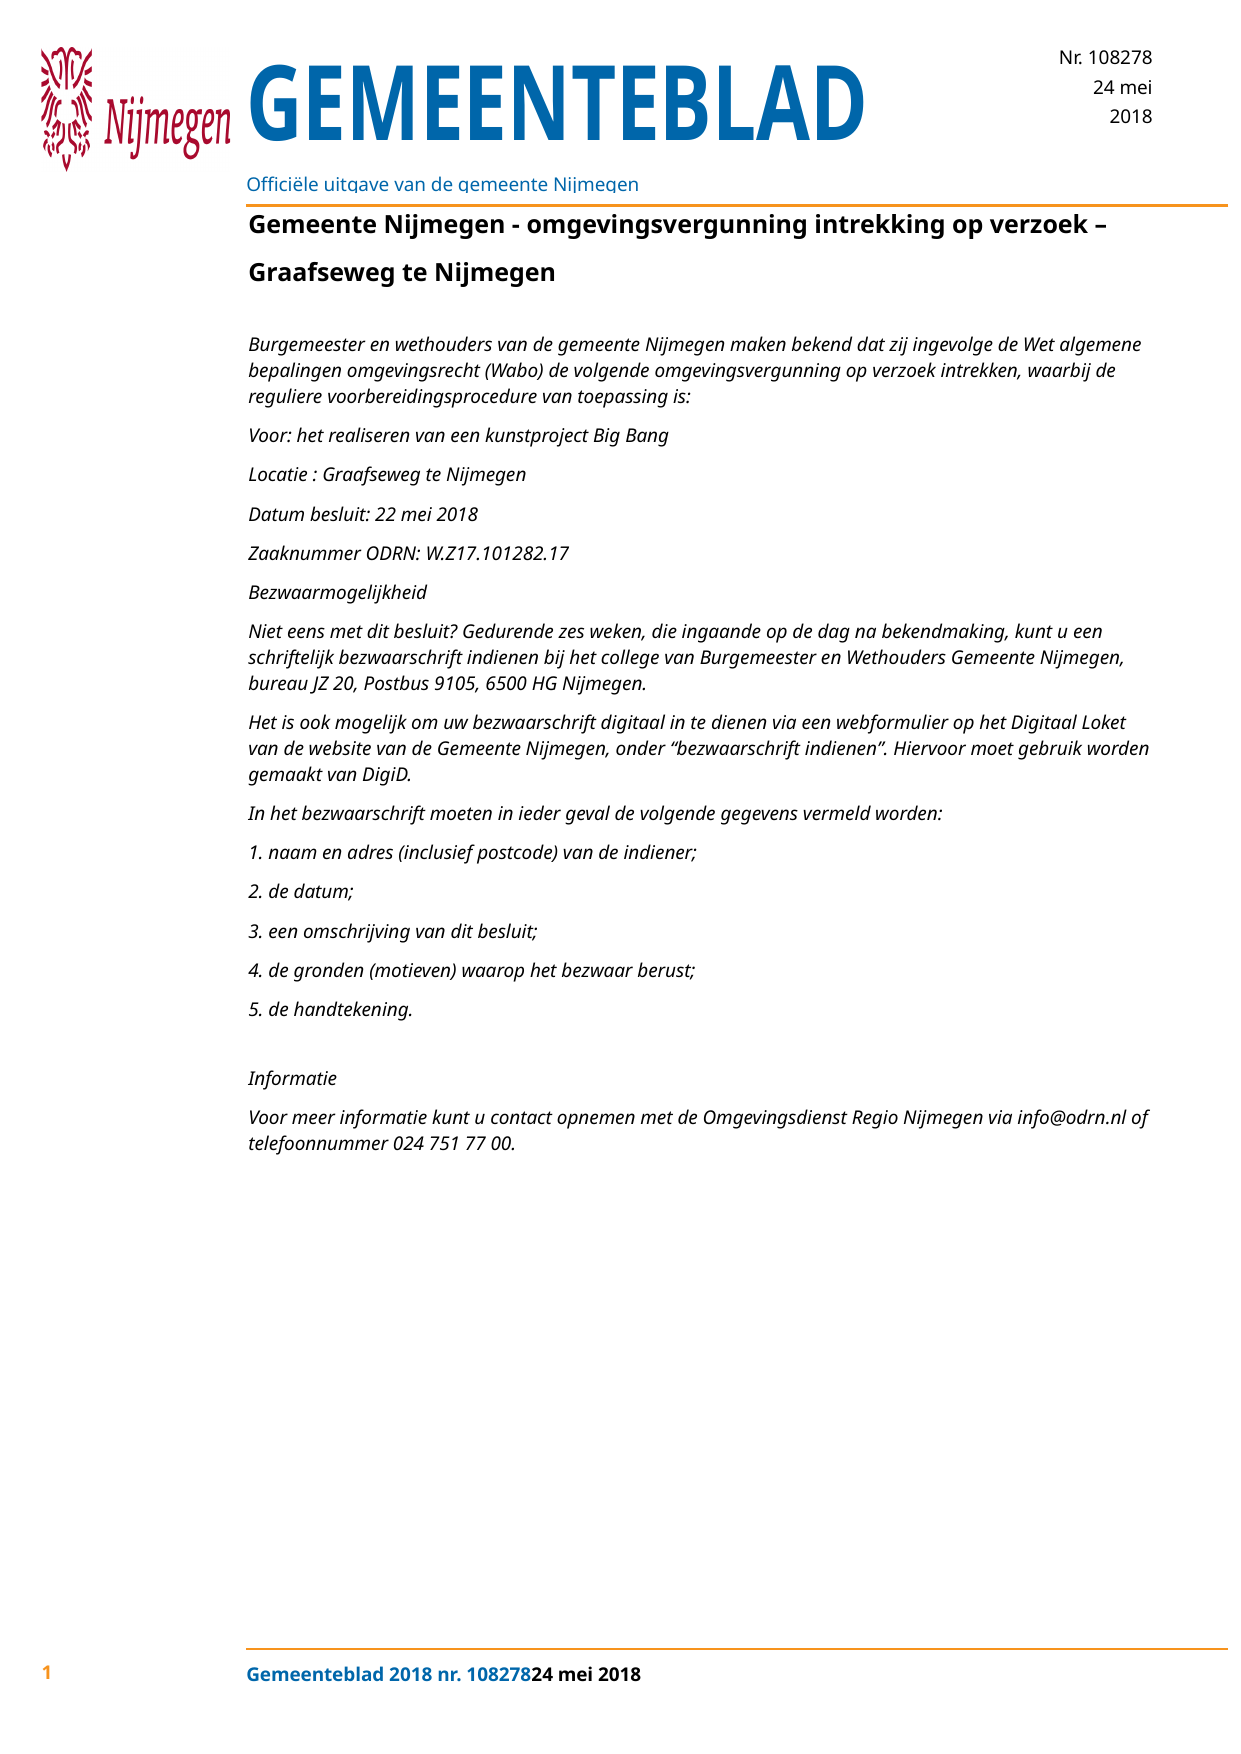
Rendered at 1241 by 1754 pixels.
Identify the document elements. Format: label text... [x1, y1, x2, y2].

text Bezwaarmogelijkheid [248, 579, 1152, 605]
text 1. naam en adres (inclusief postcode) van de indiener; [248, 839, 1152, 865]
text Informatie [248, 1065, 1152, 1091]
text Gemeente Nijmegen - omgevingsvergunning intrekking op verzoek – Graafseweg te Nijmegen [248, 207, 1152, 288]
text Voor: het realiseren van een kunstproject Big Bang [248, 422, 1152, 448]
text Locatie : Graafseweg te Nijmegen [248, 461, 1152, 487]
text Voor meer informatie kunt u contact opnemen met de Omgevingsdienst Regio Nijmegen via info@odrn.nl of telefoonnummer 024 751 77 00. [248, 1104, 1152, 1156]
text 2. de datum; [248, 878, 1152, 904]
text Het is ook mogelijk om uw bezwaarschrift digitaal in te dienen via een webformulier op het Digitaal Loket van de website van de Gemeente Nijmegen, onder “bezwaarschrift indienen”. Hiervoor moet gebruik worden gemaakt van DigiD. [248, 709, 1152, 786]
text Datum besluit: 22 mei 2018 [248, 501, 1152, 526]
text Zaaknummer ODRN: W.Z17.101282.17 [248, 540, 1152, 566]
picture [41, 47, 231, 172]
text Niet eens met dit besluit? Gedurende zes weken, die ingaande op de dag na bekendmaking, kunt u een schriftelijk bezwaarschrift indienen bij het college van Burgemeester en Wethouders Gemeente Nijmegen, bureau JZ 20, Postbus 9105, 6500 HG Nijmegen. [248, 618, 1152, 696]
text 4. de gronden (motieven) waarop het bezwaar berust; [248, 957, 1152, 983]
text 3. een omschrijving van dit besluit; [248, 918, 1152, 943]
text Burgemeester en wethouders van de gemeente Nijmegen maken bekend dat zij ingevolge de Wet algemene bepalingen omgevingsrecht (Wabo) de volgende omgevingsvergunning op verzoek intrekken, waarbij de reguliere voorbereidingsprocedure van toepassing is: [248, 331, 1152, 409]
text In het bezwaarschrift moeten in ieder geval de volgende gegevens vermeld worden: [248, 800, 1152, 826]
text 5. de handtekening. [248, 996, 1152, 1022]
